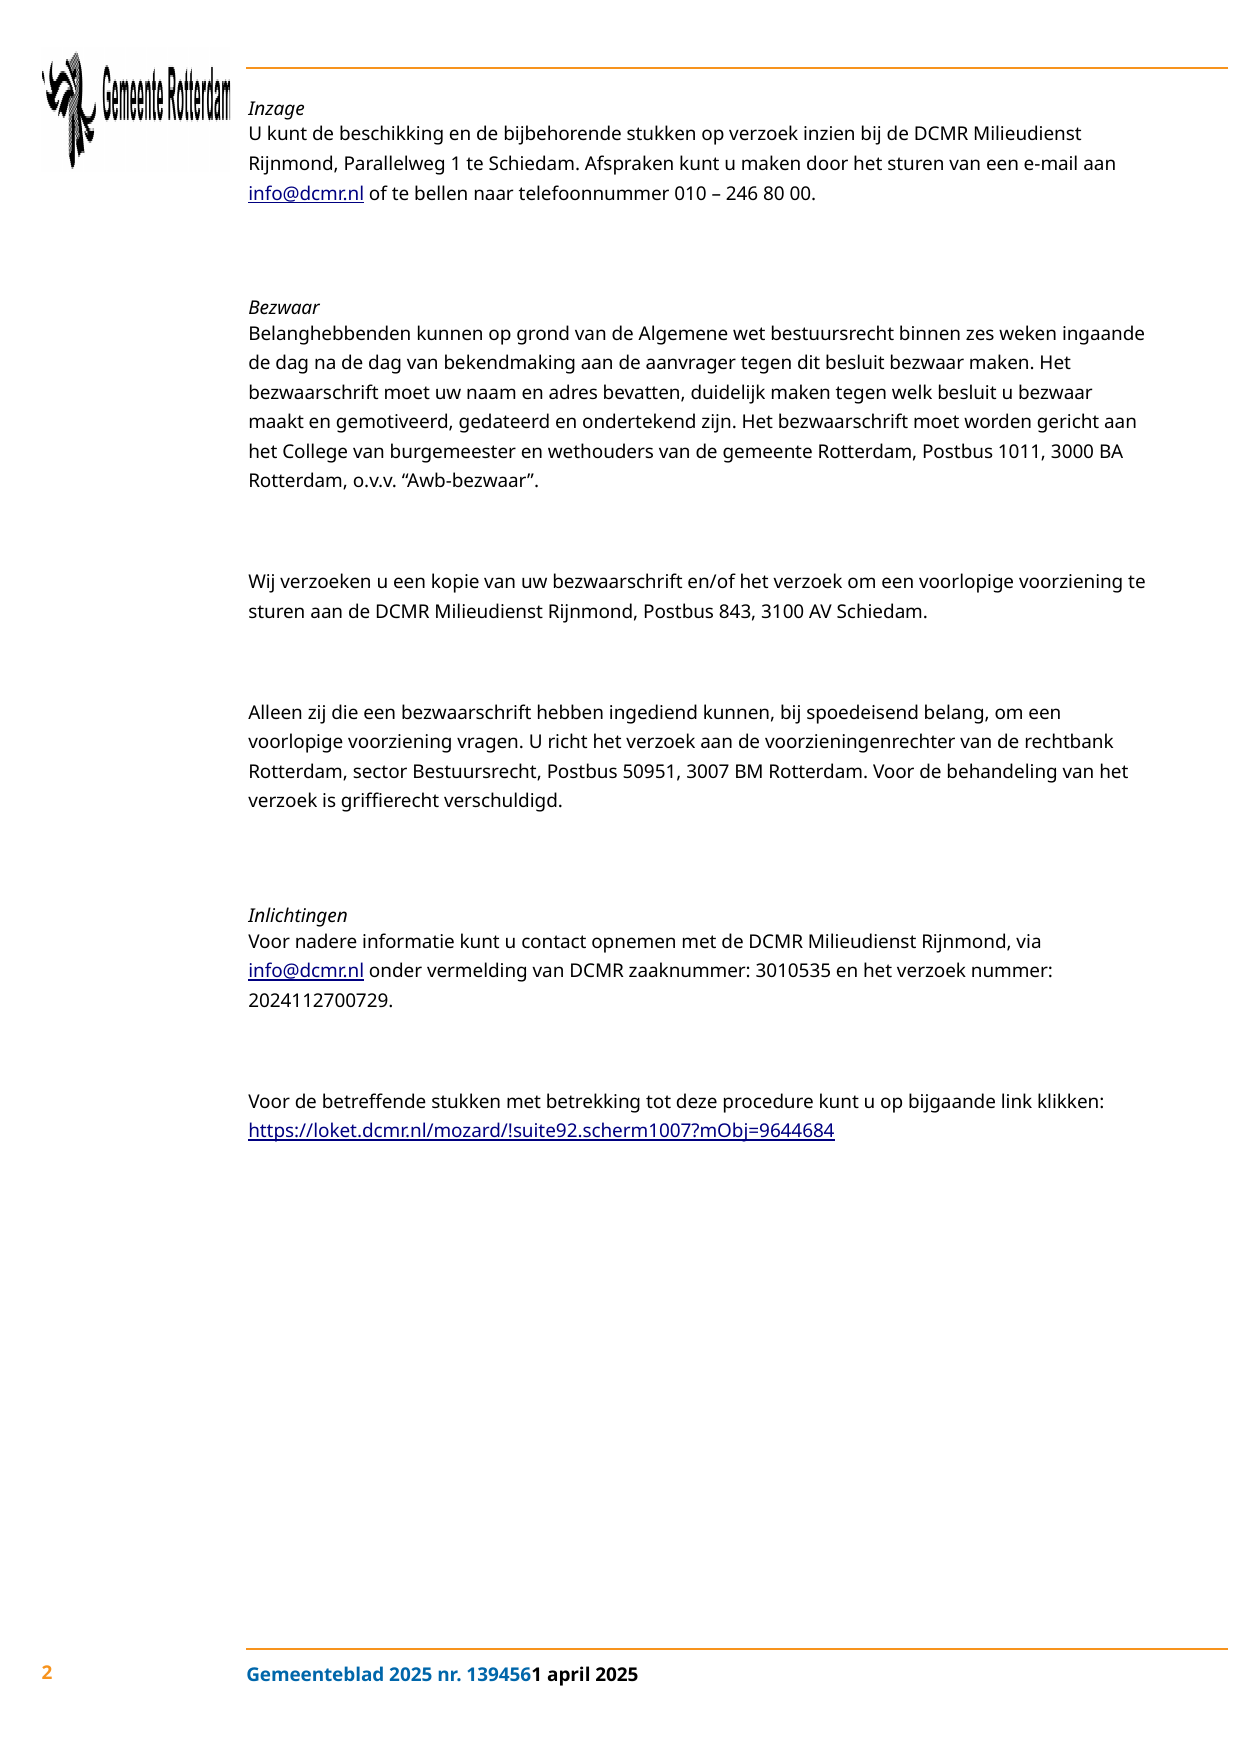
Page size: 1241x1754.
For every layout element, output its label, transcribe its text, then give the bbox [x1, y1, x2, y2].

text Voor de betreffende stukken met betrekking tot deze procedure kunt u op bijgaande link klikken: https://loket.dcmr.nl/mozard/!suite92.scherm1007?mObj=9644684 [248, 1088, 1152, 1143]
text Bezwaar [248, 294, 1152, 320]
text Alleen zij die een bezwaarschrift hebben ingediend kunnen, bij spoedeisend belang, om een voorlopige voorziening vragen. U richt het verzoek aan de voorzieningenrechter van de rechtbank Rotterdam, sector Bestuursrecht, Postbus 50951, 3007 BM Rotterdam. Voor de behandeling van het verzoek is griffierecht verschuldigd. [248, 699, 1152, 813]
text U kunt de beschikking en de bijbehorende stukken op verzoek inzien bij de DCMR Milieudienst Rijnmond, Parallelweg 1 te Schiedam. Afspraken kunt u maken door het sturen van een e-mail aan info@dcmr.nl of te bellen naar telefoonnummer 010 – 246 80 00. [248, 121, 1152, 205]
text Belanghebbenden kunnen op grond van de Algemene wet bestuursrecht binnen zes weken ingaande de dag na de dag van bekendmaking aan de aanvrager tegen dit besluit bezwaar maken. Het bezwaarschrift moet uw naam en adres bevatten, duidelijk maken tegen welk besluit u bezwaar maakt en gemotiveerd, gedateerd en ondertekend zijn. Het bezwaarschrift moet worden gericht aan het College van burgemeester en wethouders van de gemeente Rotterdam, Postbus 1011, 3000 BA Rotterdam, o.v.v. “Awb-bezwaar”. [248, 320, 1152, 493]
text Wij verzoeken u een kopie van uw bezwaarschrift en/of het verzoek om een voorlopige voorziening te sturen aan de DCMR Milieudienst Rijnmond, Postbus 843, 3100 AV Schiedam. [248, 568, 1152, 624]
text Inzage [248, 95, 1152, 121]
text Inlichtingen [248, 902, 1152, 928]
picture [41, 47, 231, 172]
text Voor nadere informatie kunt u contact opnemen met de DCMR Milieudienst Rijnmond, via info@dcmr.nl onder vermelding van DCMR zaaknummer: 3010535 en het verzoek nummer: 2024112700729. [248, 928, 1152, 1013]
